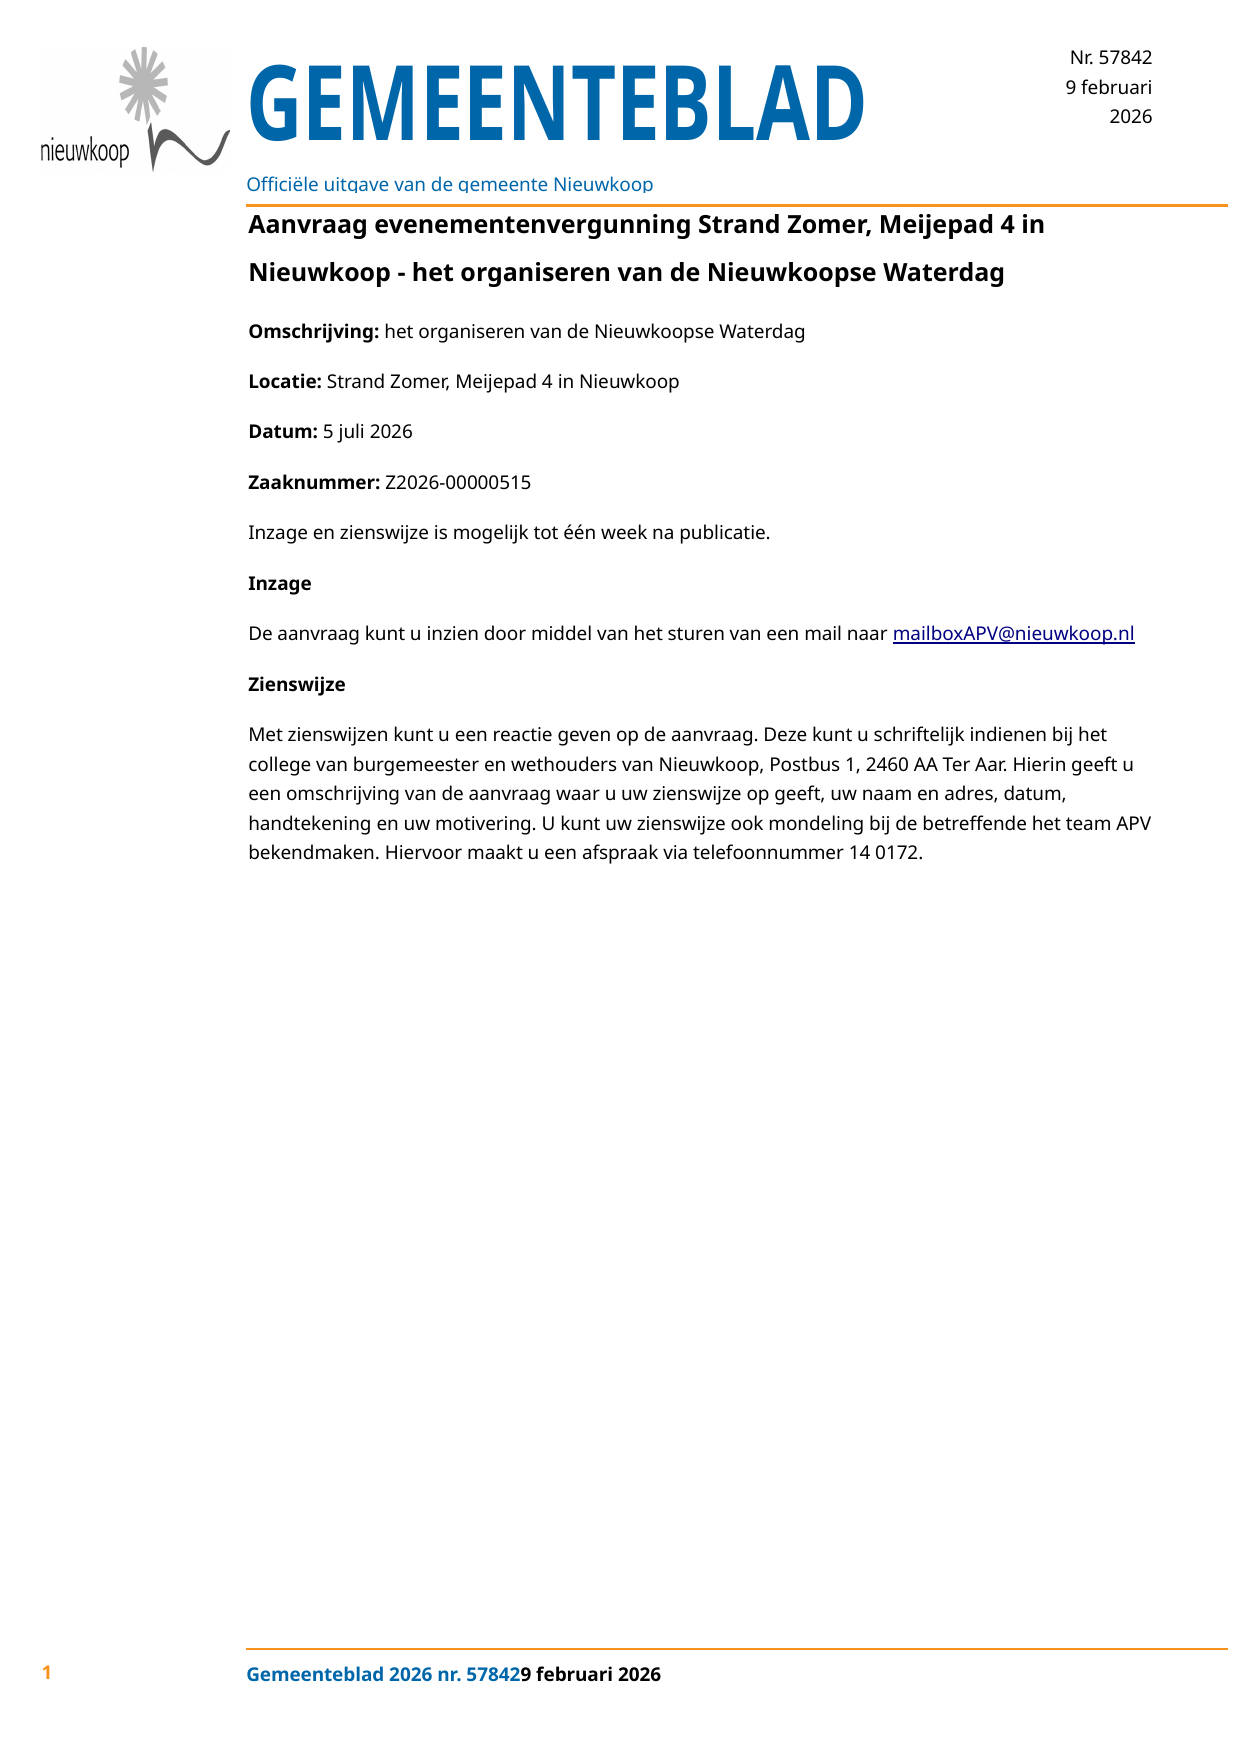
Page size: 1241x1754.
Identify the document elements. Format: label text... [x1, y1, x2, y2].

text Zienswijze [248, 671, 1152, 697]
text Inzage [248, 570, 1152, 596]
picture [41, 47, 231, 172]
text Met zienswijzen kunt u een reactie geven op de aanvraag. Deze kunt u schriftelijk indienen bij het college van burgemeester en wethouders van Nieuwkoop, Postbus 1, 2460 AA Ter Aar. Hierin geeft u een omschrijving van de aanvraag waar u uw zienswijze op geeft, uw naam en adres, datum, handtekening en uw motivering. U kunt uw zienswijze ook mondeling bij de betreffende het team APV bekendmaken. Hiervoor maakt u een afspraak via telefoonnummer 14 0172. [248, 721, 1152, 865]
text Inzage en zienswijze is mogelijk tot één week na publicatie. [248, 519, 1152, 545]
text Locatie: Strand Zomer, Meijepad 4 in Nieuwkoop [248, 368, 1152, 394]
text Aanvraag evenementenvergunning Strand Zomer, Meijepad 4 in Nieuwkoop - het organiseren van de Nieuwkoopse Waterdag [248, 207, 1152, 288]
text De aanvraag kunt u inzien door middel van het sturen van een mail naar mailboxAPV@nieuwkoop.nl [248, 620, 1152, 646]
text Omschrijving: het organiseren van de Nieuwkoopse Waterdag [248, 318, 1152, 344]
text Zaaknummer: Z2026-00000515 [248, 469, 1152, 495]
text Datum: 5 juli 2026 [248, 419, 1152, 444]
